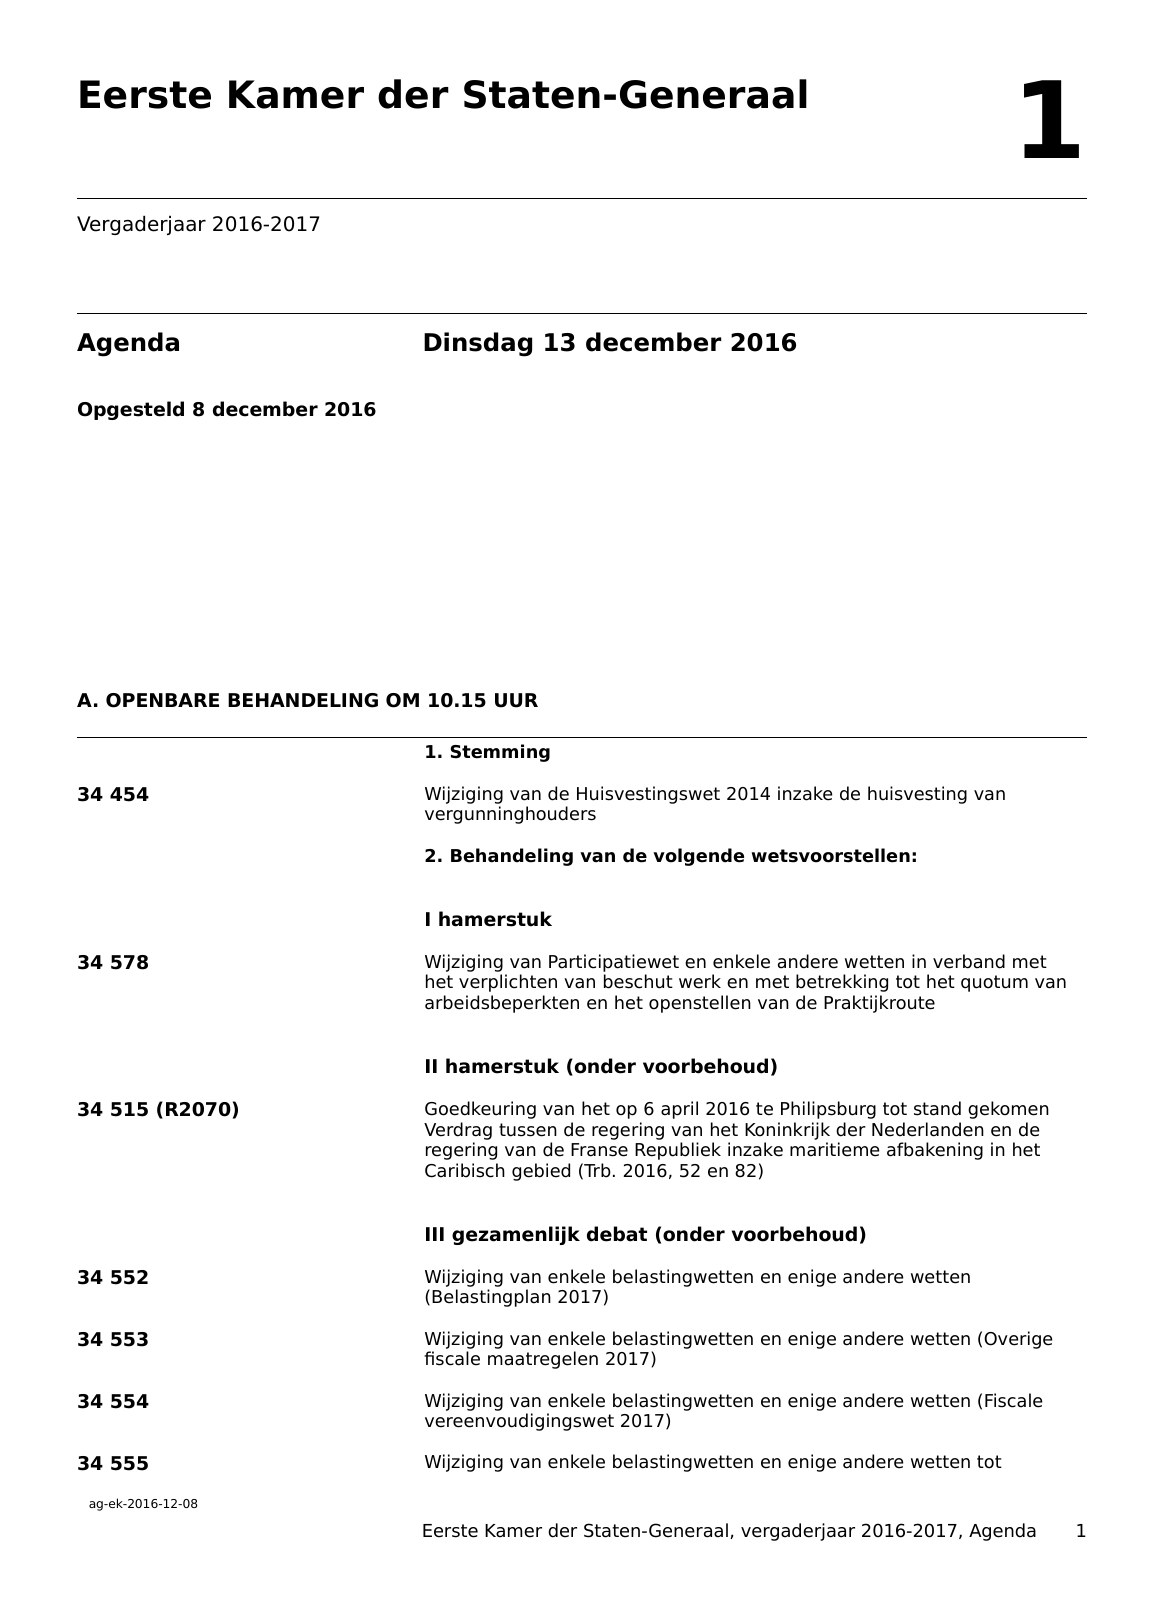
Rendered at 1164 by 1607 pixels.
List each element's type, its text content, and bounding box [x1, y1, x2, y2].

table_cell Wijziging van enkele belastingwetten en enige andere wetten tot [418, 1453, 1087, 1474]
table_cell [418, 1078, 1087, 1099]
text ag-ek-2016-12-08 [88, 1497, 323, 1511]
table_cell 34 555 [77, 1453, 401, 1474]
table_cell [418, 763, 1087, 784]
table_cell Vergaderjaar 2016-2017 [77, 199, 1087, 313]
table_header 1 [886, 59, 1087, 198]
table_cell [401, 846, 418, 866]
table_cell [77, 887, 401, 931]
table_cell [401, 1267, 418, 1308]
table_cell Goedkeuring van het op 6 april 2016 te Philipsburg tot stand gekomen Verdrag tussen de regering van het Koninkrijk der Nederlanden en de regering van de Franse Republiek inzake maritieme afbakening in het Caribisch gebied (Trb. 2016, 52 en 82) [418, 1099, 1087, 1181]
table_cell [77, 763, 401, 784]
table_cell [77, 825, 401, 846]
table_cell [401, 1099, 418, 1181]
table_cell Wijziging van enkele belastingwetten en enige andere wetten (Fiscale vereenvoudigingswet 2017) [418, 1391, 1087, 1432]
table_cell Wijziging van enkele belastingwetten en enige andere wetten (Belastingplan 2017) [418, 1267, 1087, 1308]
table_cell [401, 931, 418, 952]
table_cell [77, 1246, 401, 1267]
table_cell [401, 1014, 418, 1034]
table_cell [401, 1391, 418, 1432]
table_header 1. Stemming [418, 738, 1087, 763]
table_cell [401, 1370, 418, 1391]
table_cell [418, 1014, 1087, 1034]
table_cell Wijziging van Participatiewet en enkele andere wetten in verband met het verplichten van beschut werk en met betrekking tot het quotum van arbeidsbeperkten en het openstellen van de Praktijkroute [418, 952, 1087, 1013]
table_cell [77, 1034, 401, 1078]
table_cell III gezamenlijk debat (onder voorbehoud) [418, 1202, 1087, 1246]
table_cell 34 578 [77, 952, 401, 1013]
table_cell [418, 1246, 1087, 1267]
table_cell [401, 866, 418, 887]
table_cell [77, 866, 401, 887]
table_cell [401, 825, 418, 846]
table_cell [401, 887, 418, 931]
table_cell 34 454 [77, 784, 401, 825]
table_cell [77, 846, 401, 866]
table_cell [77, 1370, 401, 1391]
table_cell [418, 931, 1087, 952]
table_header [77, 738, 401, 763]
table_cell [401, 1432, 418, 1452]
table_cell [401, 1034, 418, 1078]
table_cell [77, 1432, 401, 1452]
table_cell Dinsdag 13 december 2016 [422, 314, 1087, 357]
table_cell [401, 1181, 418, 1202]
table_cell Wijziging van de Huisvestingswet 2014 inzake de huisvesting van vergunninghouders [418, 784, 1087, 825]
table_cell 34 554 [77, 1391, 401, 1432]
table_cell [418, 1432, 1087, 1452]
table_cell [418, 825, 1087, 846]
table_cell 34 553 [77, 1329, 401, 1370]
table_cell 34 515 (R2070) [77, 1099, 401, 1181]
table_cell [401, 1329, 418, 1370]
table_cell [401, 952, 418, 1013]
table_header Eerste Kamer der Staten-Generaal [77, 59, 886, 198]
table_cell 2. Behandeling van de volgende wetsvoorstellen: [418, 846, 1087, 866]
table_cell [77, 1014, 401, 1034]
table_cell [418, 866, 1087, 887]
table_cell [401, 1078, 418, 1099]
table_cell [77, 1202, 401, 1246]
table_cell [418, 1308, 1087, 1329]
text Opgesteld 8 december 2016 [77, 399, 1087, 421]
table_cell [77, 1181, 401, 1202]
table_cell [77, 1078, 401, 1099]
table_cell [401, 1453, 418, 1474]
table_cell 34 552 [77, 1267, 401, 1308]
table_cell Agenda [77, 314, 422, 357]
table_cell [401, 763, 418, 784]
table_cell [401, 1246, 418, 1267]
table_cell [418, 1370, 1087, 1391]
table_cell I hamerstuk [418, 887, 1087, 931]
table_cell [418, 1181, 1087, 1202]
table_header [401, 738, 418, 763]
subtitle A. OPENBARE BEHANDELING OM 10.15 UUR [77, 690, 1087, 712]
table_cell [77, 931, 401, 952]
table_cell [401, 784, 418, 825]
table_cell [77, 1308, 401, 1329]
table_cell [401, 1202, 418, 1246]
table_cell [401, 1308, 418, 1329]
table_cell II hamerstuk (onder voorbehoud) [418, 1034, 1087, 1078]
table_cell Wijziging van enkele belastingwetten en enige andere wetten (Overige fiscale maatregelen 2017) [418, 1329, 1087, 1370]
